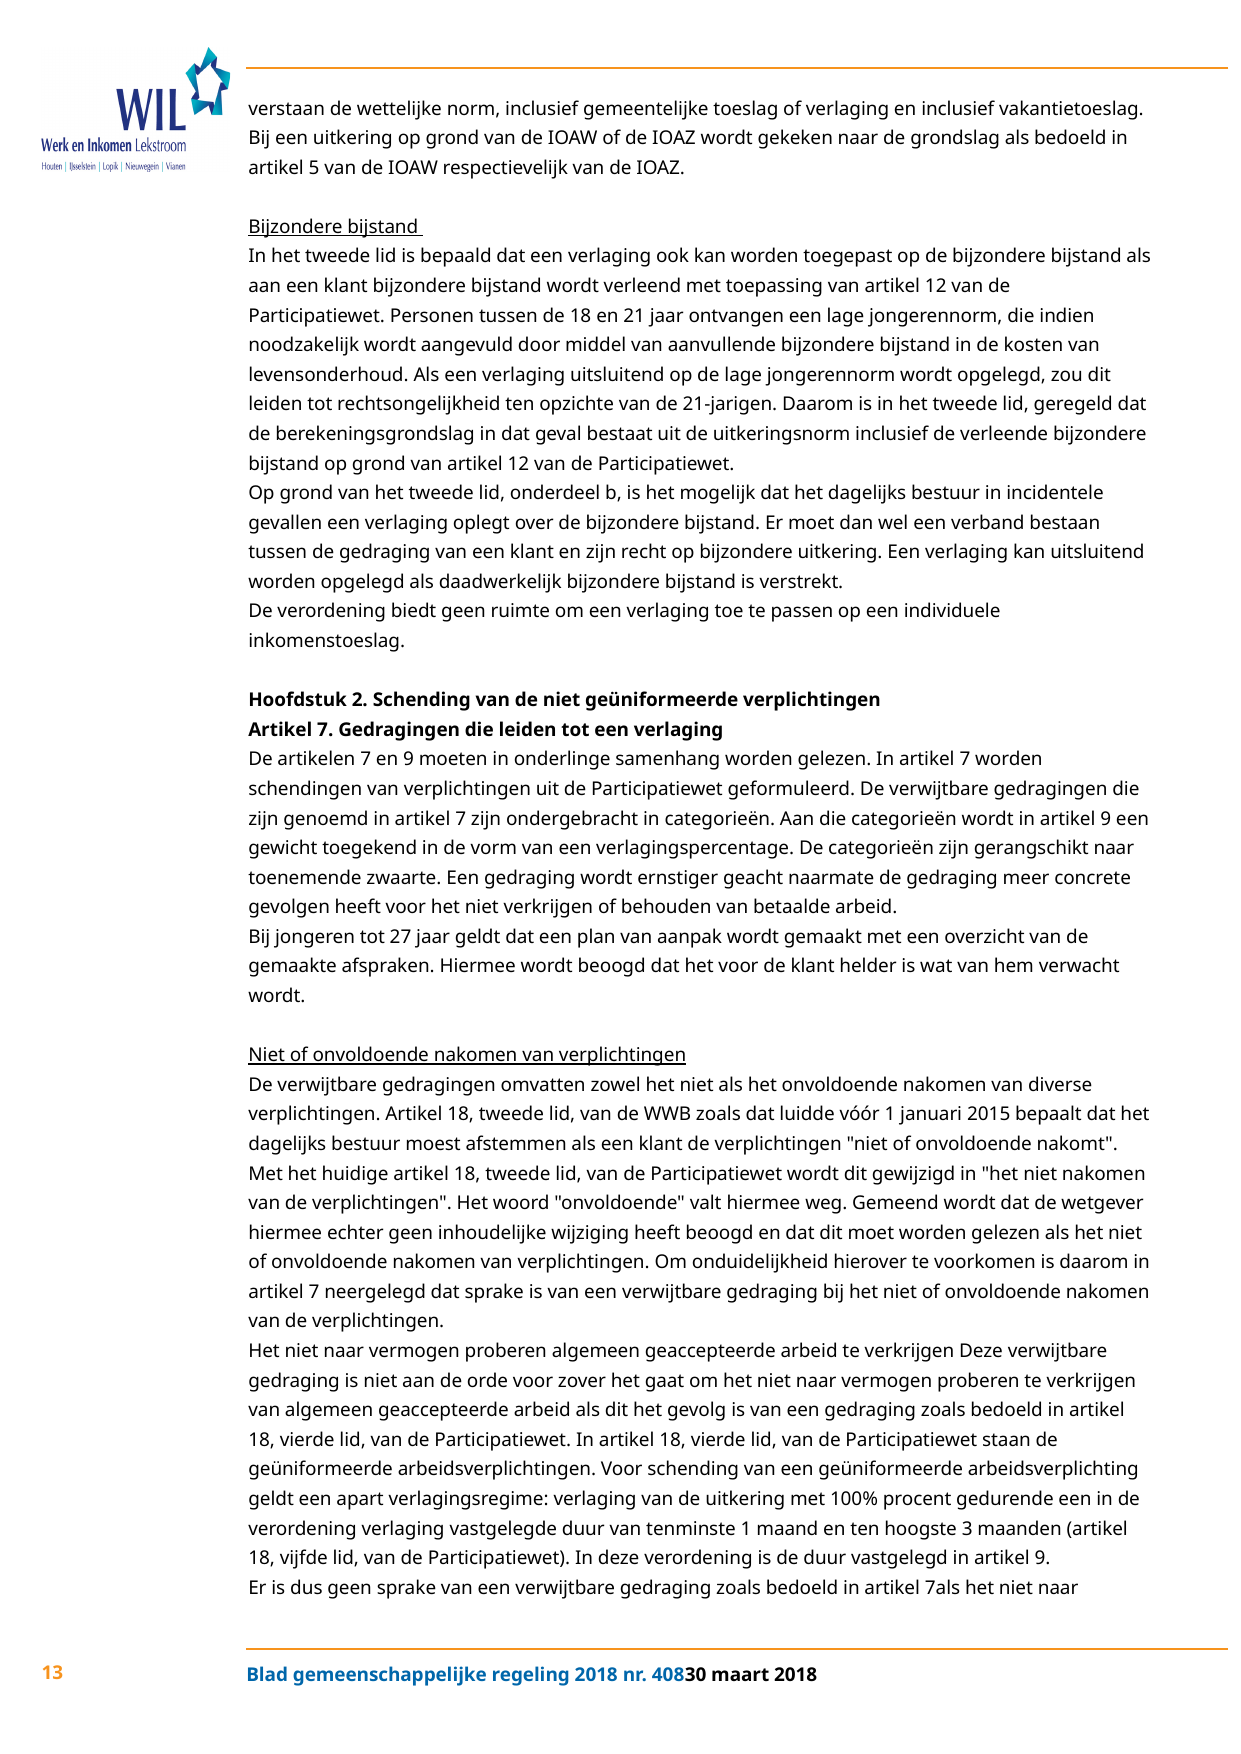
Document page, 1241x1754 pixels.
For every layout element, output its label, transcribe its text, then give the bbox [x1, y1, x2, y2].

text Het niet naar vermogen proberen algemeen geaccepteerde arbeid te verkrijgen Deze verwijtbare gedraging is niet aan de orde voor zover het gaat om het niet naar vermogen proberen te verkrijgen van algemeen geaccepteerde arbeid als dit het gevolg is van een gedraging zoals bedoeld in artikel 18, vierde lid, van de Participatiewet. In artikel 18, vierde lid, van de Participatiewet staan de geüniformeerde arbeidsverplichtingen. Voor schending van een geüniformeerde arbeidsverplichting geldt een apart verlagingsregime: verlaging van de uitkering met 100% procent gedurende een in de verordening verlaging vastgelegde duur van tenminste 1 maand en ten hoogste 3 maanden (artikel 18, vijfde lid, van de Participatiewet). In deze verordening is de duur vastgelegd in artikel 9. [248, 1337, 1152, 1570]
picture [41, 47, 231, 172]
text Hoofdstuk 2. Schending van de niet geüniformeerde verplichtingen [248, 686, 1152, 712]
text Op grond van het tweede lid, onderdeel b, is het mogelijk dat het dagelijks bestuur in incidentele gevallen een verlaging oplegt over de bijzondere bijstand. Er moet dan wel een verband bestaan tussen de gedraging van een klant en zijn recht op bijzondere uitkering. Een verlaging kan uitsluitend worden opgelegd als daadwerkelijk bijzondere bijstand is verstrekt. [248, 479, 1152, 594]
text verstaan de wettelijke norm, inclusief gemeentelijke toeslag of verlaging en inclusief vakantietoeslag. Bij een uitkering op grond van de IOAW of de IOAZ wordt gekeken naar de grondslag als bedoeld in artikel 5 van de IOAW respectievelijk van de IOAZ. [248, 95, 1152, 180]
text De verordening biedt geen ruimte om een verlaging toe te passen op een individuele inkomenstoeslag. [248, 598, 1152, 653]
text In het tweede lid is bepaald dat een verlaging ook kan worden toegepast op de bijzondere bijstand als aan een klant bijzondere bijstand wordt verleend met toepassing van artikel 12 van de Participatiewet. Personen tussen de 18 en 21 jaar ontvangen een lage jongerennorm, die indien noodzakelijk wordt aangevuld door middel van aanvullende bijzondere bijstand in de kosten van levensonderhoud. Als een verlaging uitsluitend op de lage jongerennorm wordt opgelegd, zou dit leiden tot rechtsongelijkheid ten opzichte van de 21-jarigen. Daarom is in het tweede lid, geregeld dat de berekeningsgrondslag in dat geval bestaat uit de uitkeringsnorm inclusief de verleende bijzondere bijstand op grond van artikel 12 van de Participatiewet. [248, 243, 1152, 476]
text Niet of onvoldoende nakomen van verplichtingen [248, 1041, 1152, 1067]
text De artikelen 7 en 9 moeten in onderlinge samenhang worden gelezen. In artikel 7 worden schendingen van verplichtingen uit de Participatiewet geformuleerd. De verwijtbare gedragingen die zijn genoemd in artikel 7 zijn ondergebracht in categorieën. Aan die categorieën wordt in artikel 9 een gewicht toegekend in de vorm van een verlagingspercentage. De categorieën zijn gerangschikt naar toenemende zwaarte. Een gedraging wordt ernstiger geacht naarmate de gedraging meer concrete gevolgen heeft voor het niet verkrijgen of behouden van betaalde arbeid. [248, 746, 1152, 919]
text Bij jongeren tot 27 jaar geldt dat een plan van aanpak wordt gemaakt met een overzicht van de gemaakte afspraken. Hiermee wordt beoogd dat het voor de klant helder is wat van hem verwacht wordt. [248, 923, 1152, 1008]
text De verwijtbare gedragingen omvatten zowel het niet als het onvoldoende nakomen van diverse verplichtingen. Artikel 18, tweede lid, van de WWB zoals dat luidde vóór 1 januari 2015 bepaalt dat het dagelijks bestuur moest afstemmen als een klant de verplichtingen "niet of onvoldoende nakomt". Met het huidige artikel 18, tweede lid, van de Participatiewet wordt dit gewijzigd in "het niet nakomen van de verplichtingen". Het woord "onvoldoende" valt hiermee weg. Gemeend wordt dat de wetgever hiermee echter geen inhoudelijke wijziging heeft beoogd en dat dit moet worden gelezen als het niet of onvoldoende nakomen van verplichtingen. Om onduidelijkheid hierover te voorkomen is daarom in artikel 7 neergelegd dat sprake is van een verwijtbare gedraging bij het niet of onvoldoende nakomen van de verplichtingen. [248, 1071, 1152, 1333]
text Bijzondere bijstand [248, 213, 1152, 239]
text Artikel 7. Gedragingen die leiden tot een verlaging [248, 716, 1152, 742]
text Er is dus geen sprake van een verwijtbare gedraging zoals bedoeld in artikel 7als het niet naar [248, 1574, 1152, 1600]
